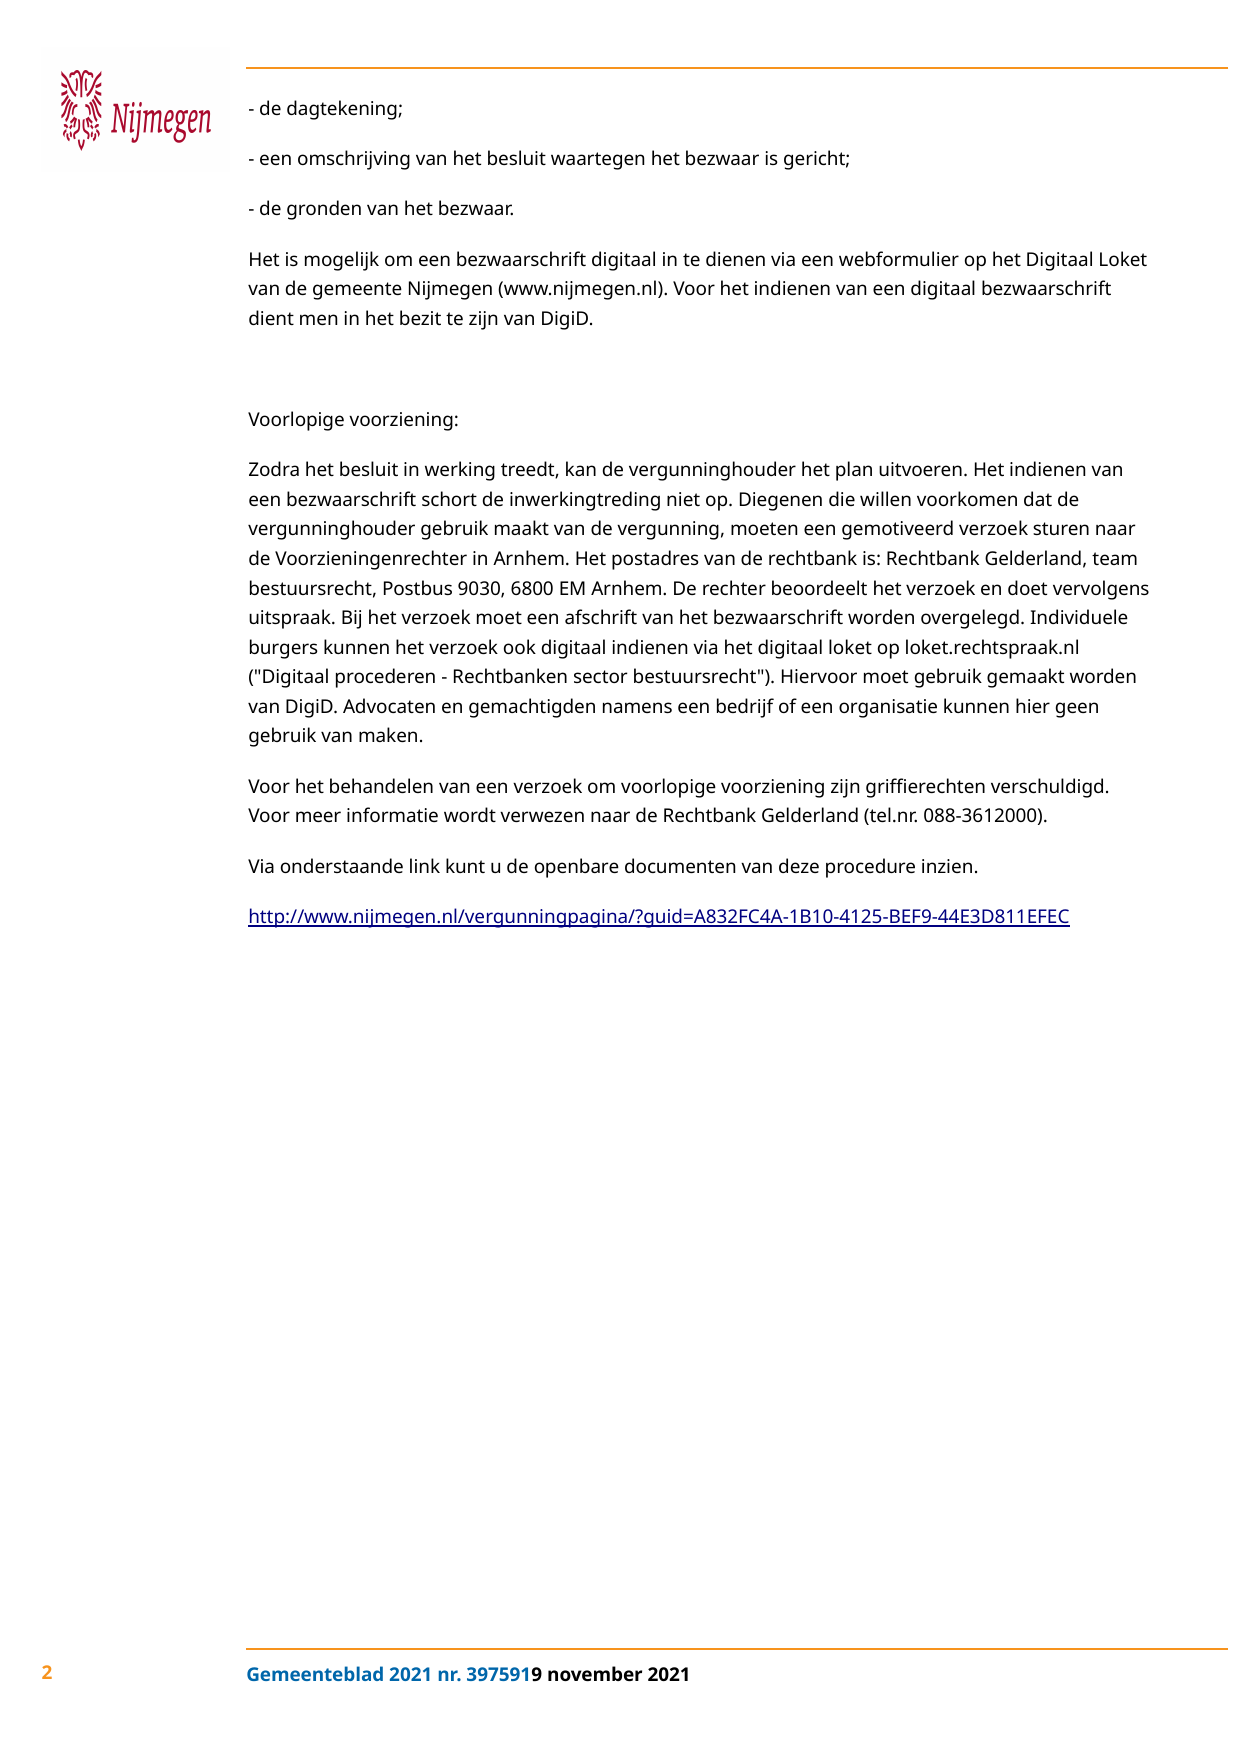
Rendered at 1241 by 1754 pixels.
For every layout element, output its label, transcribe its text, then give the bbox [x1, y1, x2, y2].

text Voor het behandelen van een verzoek om voorlopige voorziening zijn griffierechten verschuldigd. Voor meer informatie wordt verwezen naar de Rechtbank Gelderland (tel.nr. 088-3612000). [248, 773, 1152, 828]
text Het is mogelijk om een bezwaarschrift digitaal in te dienen via een webformulier op het Digitaal Loket van de gemeente Nijmegen (www.nijmegen.nl). Voor het indienen van een digitaal bezwaarschrift dient men in het bezit te zijn van DigiD. [248, 246, 1152, 331]
picture [41, 47, 231, 172]
text Zodra het besluit in werking treedt, kan de vergunninghouder het plan uitvoeren. Het indienen van een bezwaarschrift schort de inwerkingtreding niet op. Diegenen die willen voorkomen dat de vergunninghouder gebruik maakt van de vergunning, moeten een gemotiveerd verzoek sturen naar de Voorzieningenrechter in Arnhem. Het postadres van de rechtbank is: Rechtbank Gelderland, team bestuursrecht, Postbus 9030, 6800 EM Arnhem. De rechter beoordeelt het verzoek en doet vervolgens uitspraak. Bij het verzoek moet een afschrift van het bezwaarschrift worden overgelegd. Individuele burgers kunnen het verzoek ook digitaal indienen via het digitaal loket op loket.rechtspraak.nl ("Digitaal procederen - Rechtbanken sector bestuursrecht"). Hiervoor moet gebruik gemaakt worden van DigiD. Advocaten en gemachtigden namens een bedrijf of een organisatie kunnen hier geen gebruik van maken. [248, 456, 1152, 748]
text Voorlopige voorziening: [248, 406, 1152, 432]
text - de gronden van het bezwaar. [248, 196, 1152, 221]
text http://www.nijmegen.nl/vergunningpagina/?guid=A832FC4A-1B10-4125-BEF9-44E3D811EFEC [248, 903, 1152, 929]
text - de dagtekening; [248, 95, 1152, 121]
text - een omschrijving van het besluit waartegen het bezwaar is gericht; [248, 145, 1152, 171]
text Via onderstaande link kunt u de openbare documenten van deze procedure inzien. [248, 853, 1152, 879]
